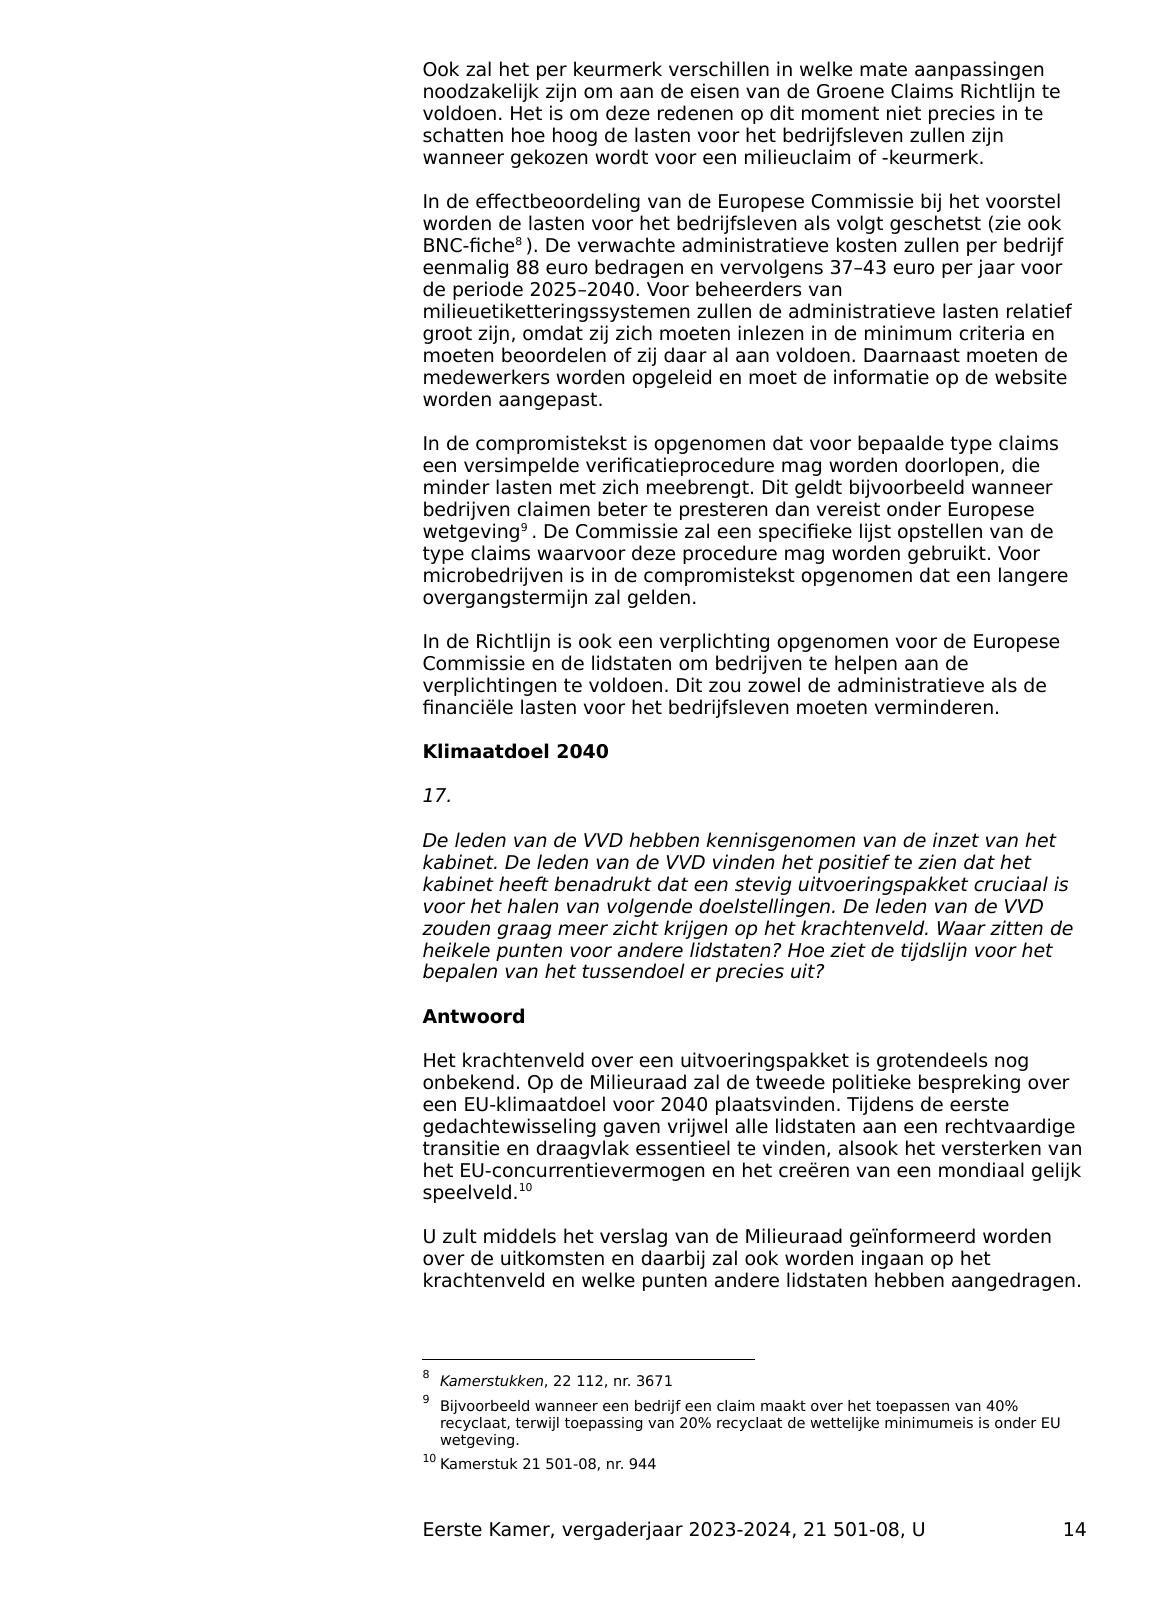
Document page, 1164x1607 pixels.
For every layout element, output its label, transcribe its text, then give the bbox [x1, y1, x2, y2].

text Het krachtenveld over een uitvoeringspakket is grotendeels nog onbekend. Op de Milieuraad zal de tweede politieke bespreking over een EU-klimaatdoel voor 2040 plaatsvinden. Tijdens de eerste gedachtewisseling gaven vrijwel alle lidstaten aan een rechtvaardige transitie en draagvlak essentieel te vinden, alsook het versterken van het EU-concurrentievermogen en het creëren van een mondiaal gelijk speelveld. [422, 1050, 1087, 1204]
subtitle Antwoord [422, 1006, 1087, 1028]
text De leden van de VVD hebben kennisgenomen van de inzet van het kabinet. De leden van de VVD vinden het positief te zien dat het kabinet heeft benadrukt dat een stevig uitvoeringspakket cruciaal is voor het halen van volgende doelstellingen. De leden van de VVD zouden graag meer zicht krijgen op het krachtenveld. Waar zitten de heikele punten voor andere lidstaten? Hoe ziet de tijdslijn voor het bepalen van het tussendoel er precies uit? [422, 829, 1087, 983]
text In de Richtlijn is ook een verplichting opgenomen voor de Europese Commissie en de lidstaten om bedrijven te helpen aan de verplichtingen te voldoen. Dit zou zowel de administratieve als de financiële lasten voor het bedrijfsleven moeten verminderen. [422, 631, 1087, 719]
text Ook zal het per keurmerk verschillen in welke mate aanpassingen noodzakelijk zijn om aan de eisen van de Groene Claims Richtlijn te voldoen. Het is om deze redenen op dit moment niet precies in te schatten hoe hoog de lasten voor het bedrijfsleven zullen zijn wanneer gekozen wordt voor een milieuclaim of -keurmerk. [422, 59, 1087, 169]
text Kamerstuk 21 501-08, nr. 944 [422, 1452, 1087, 1474]
text In de compromistekst is opgenomen dat voor bepaalde type claims een versimpelde verificatieprocedure mag worden doorlopen, die minder lasten met zich meebrengt. Dit geldt bijvoorbeeld wanneer bedrijven claimen beter te presteren dan vereist onder Europese wetgeving. De Commissie zal een specifieke lijst opstellen van de type claims waarvoor deze procedure mag worden gebruikt. Voor microbedrijven is in de compromistekst opgenomen dat een langere overgangstermijn zal gelden. [422, 433, 1087, 609]
text Kamerstukken, 22 112, nr. 3671 [422, 1368, 1087, 1391]
text Bijvoorbeeld wanneer een bedrijf een claim maakt over het toepassen van 40% recyclaat, terwijl toepassing van 20% recyclaat de wettelijke minimumeis is onder EU wetgeving. [422, 1393, 1087, 1449]
subtitle 17. [422, 785, 1087, 807]
text U zult middels het verslag van de Milieuraad geïnformeerd worden over de uitkomsten en daarbij zal ook worden ingaan op het krachtenveld en welke punten andere lidstaten hebben aangedragen. [422, 1226, 1087, 1292]
text In de effectbeoordeling van de Europese Commissie bij het voorstel worden de lasten voor het bedrijfsleven als volgt geschetst (zie ook BNC-fiche). De verwachte administratieve kosten zullen per bedrijf eenmalig 88 euro bedragen en vervolgens 37–43 euro per jaar voor de periode 2025–2040. Voor beheerders van milieuetiketteringssystemen zullen de administratieve lasten relatief groot zijn, omdat zij zich moeten inlezen in de minimum criteria en moeten beoordelen of zij daar al aan voldoen. Daarnaast moeten de medewerkers worden opgeleid en moet de informatie op de website worden aangepast. [422, 191, 1087, 411]
subtitle Klimaatdoel 2040 [422, 741, 1087, 763]
